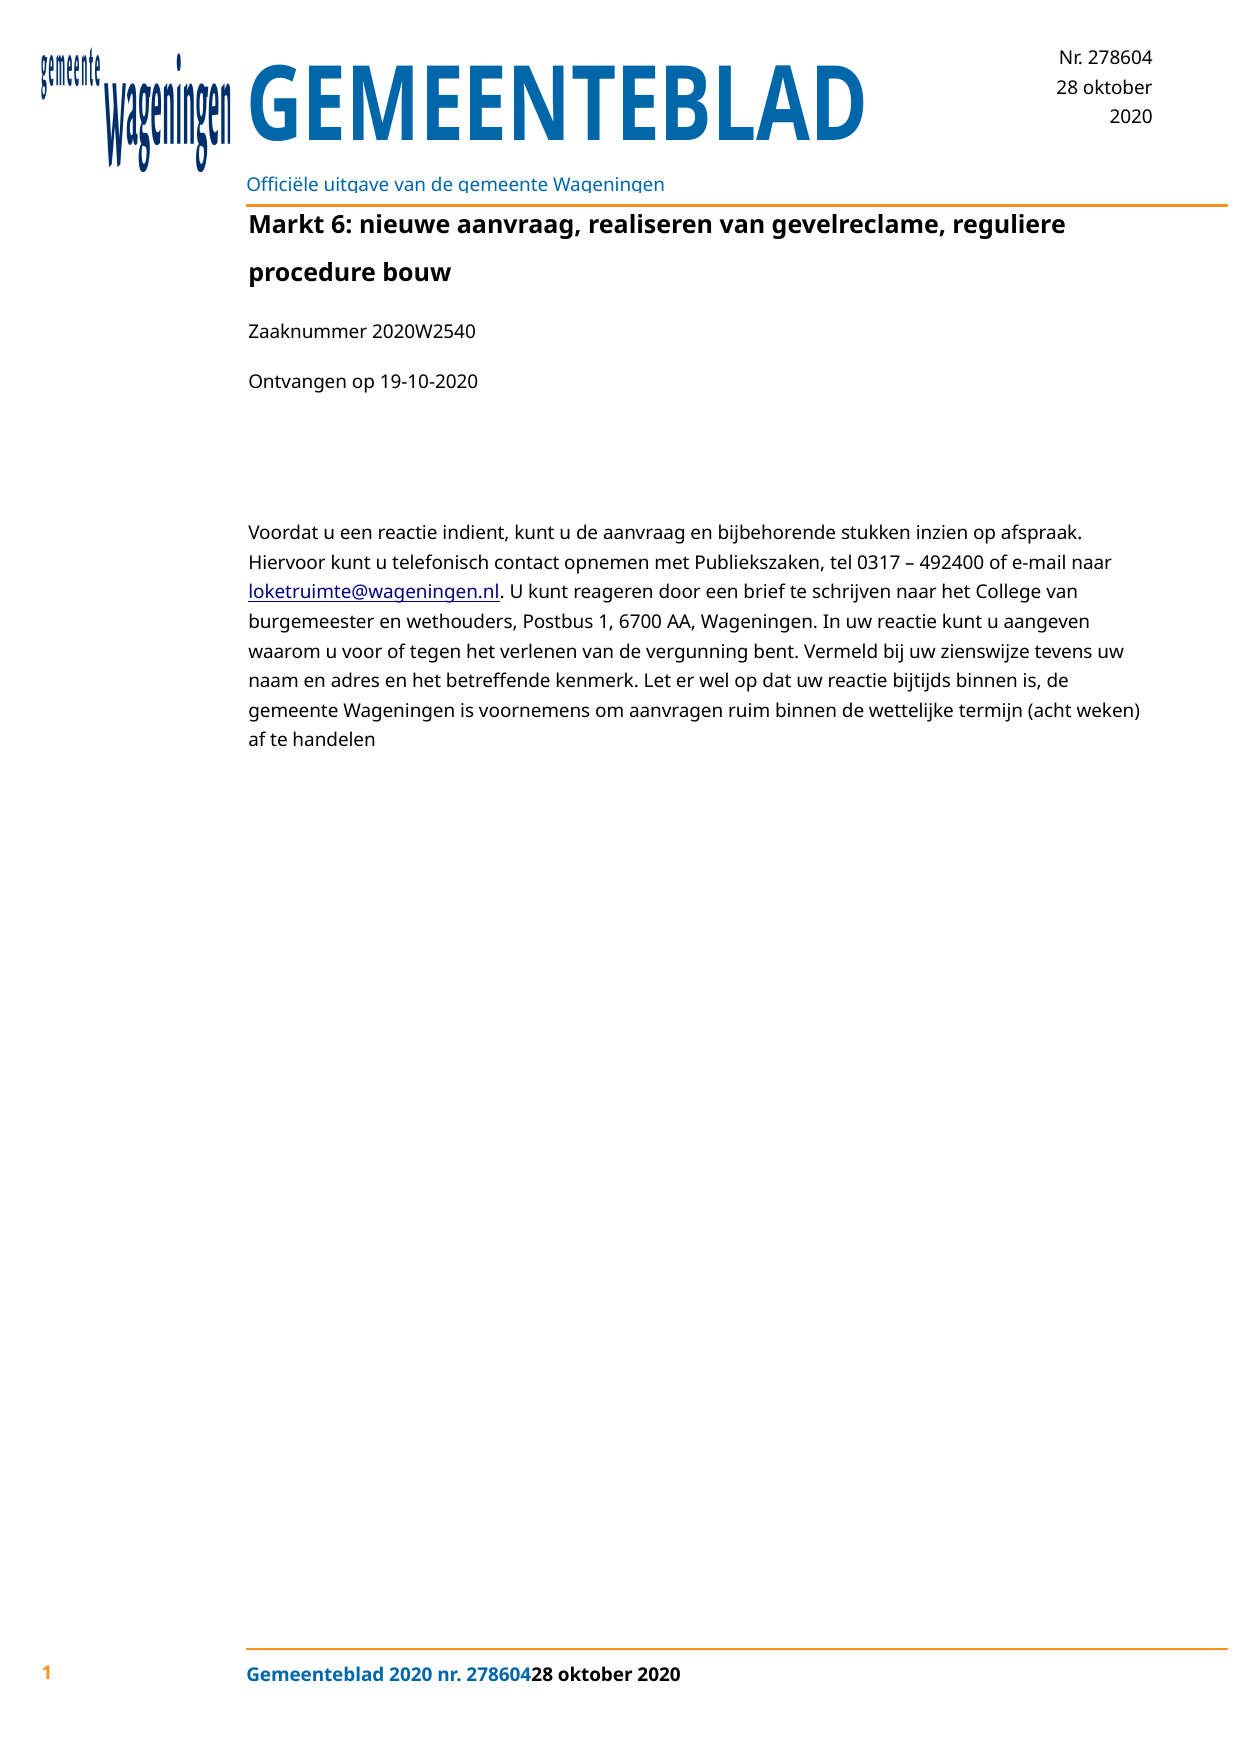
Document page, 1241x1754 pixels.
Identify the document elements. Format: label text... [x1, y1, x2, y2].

text Markt 6: nieuwe aanvraag, realiseren van gevelreclame, reguliere procedure bouw [248, 207, 1152, 288]
text Voordat u een reactie indient, kunt u de aanvraag en bijbehorende stukken inzien op afspraak. Hiervoor kunt u telefonisch contact opnemen met Publiekszaken, tel 0317 – 492400 of e-mail naar loketruimte@wageningen.nl. U kunt reageren door een brief te schrijven naar het College van burgemeester en wethouders, Postbus 1, 6700 AA, Wageningen. In uw reactie kunt u aangeven waarom u voor of tegen het verlenen van de vergunning bent. Vermeld bij uw zienswijze tevens uw naam en adres en het betreffende kenmerk. Let er wel op dat uw reactie bijtijds binnen is, de gemeente Wageningen is voornemens om aanvragen ruim binnen de wettelijke termijn (acht weken) af te handelen [248, 519, 1152, 752]
text Zaaknummer 2020W2540 [248, 318, 1152, 344]
picture [41, 47, 231, 172]
text Ontvangen op 19-10-2020 [248, 368, 1152, 394]
